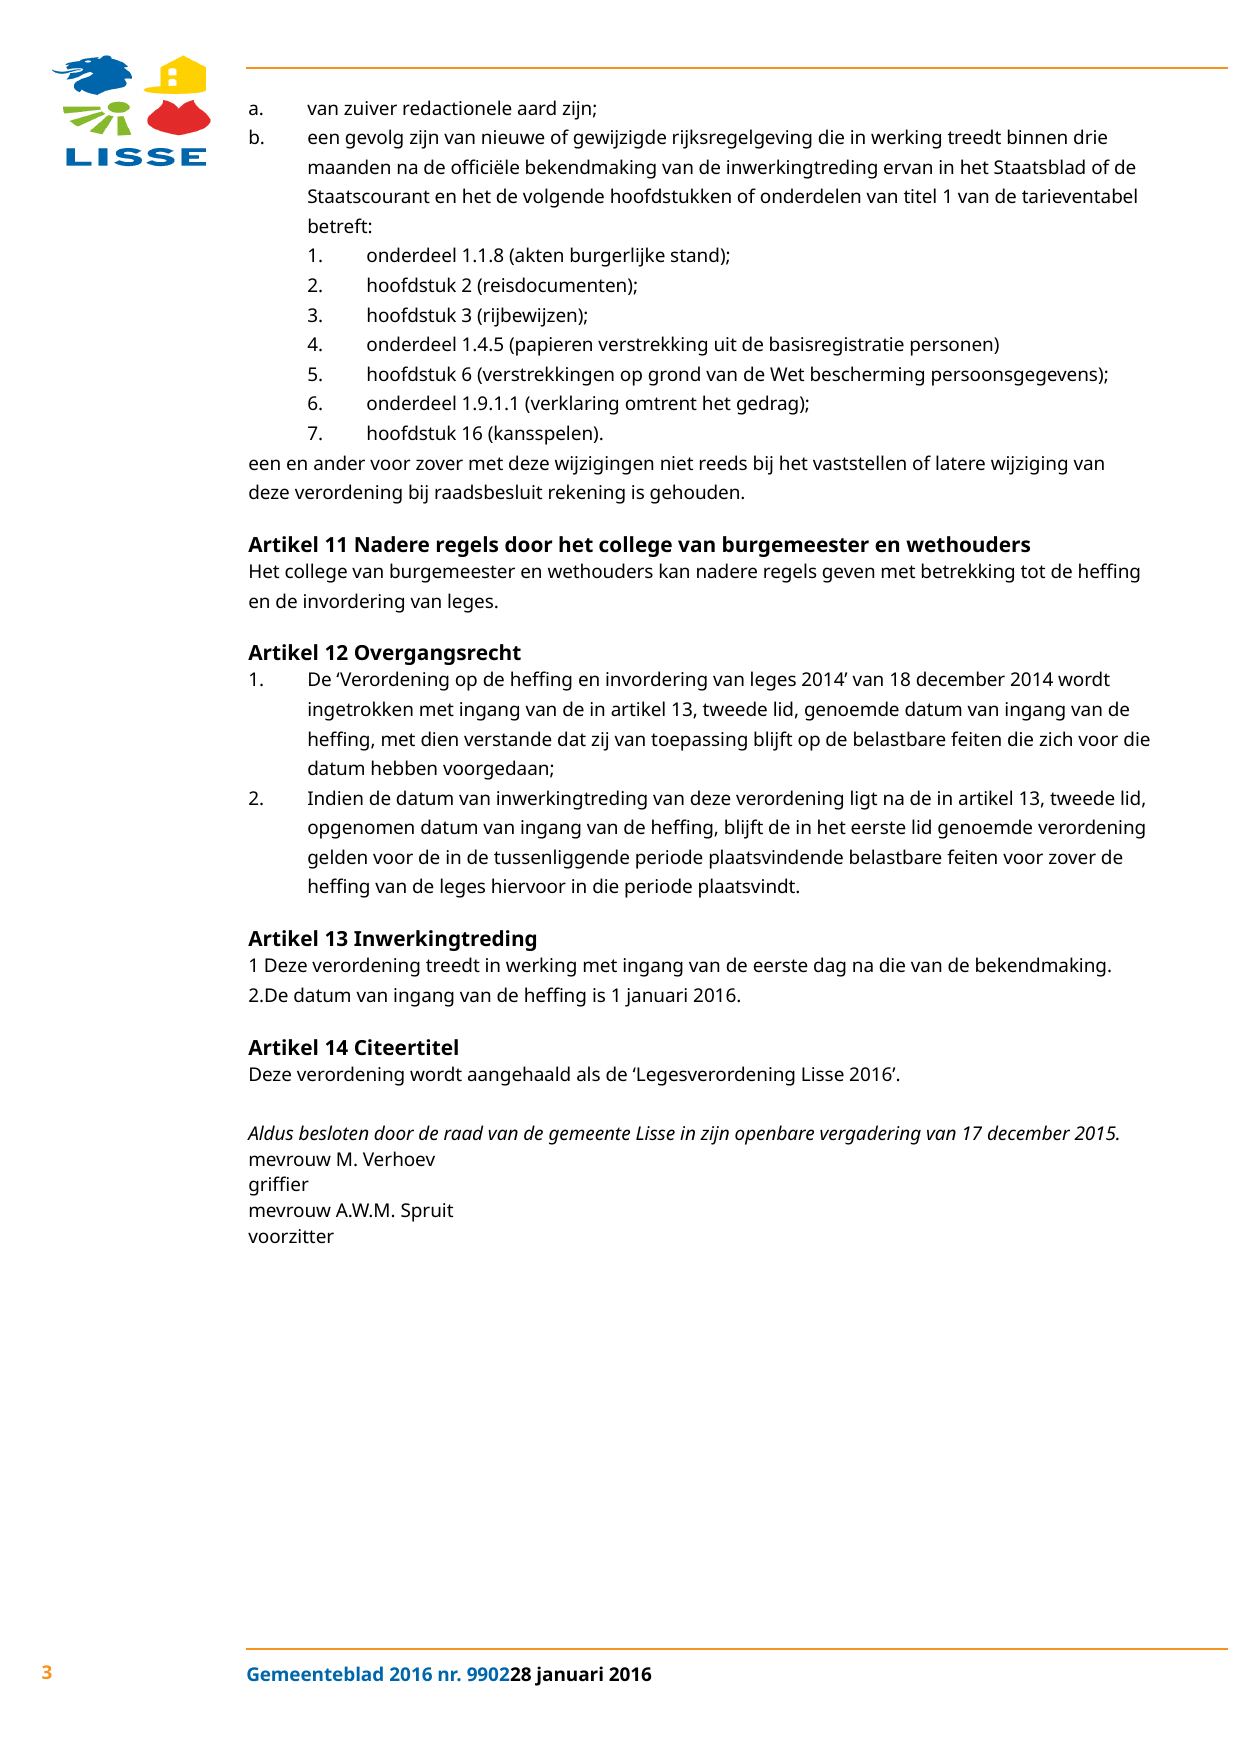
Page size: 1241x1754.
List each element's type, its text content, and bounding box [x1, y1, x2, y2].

text Artikel 12 Overgangsrecht [248, 638, 1152, 667]
text 2.De datum van ingang van de heffing is 1 januari 2016. [248, 982, 1152, 1008]
list een gevolg zijn van nieuwe of gewijzigde rijksregelgeving die in werking treedt binnen drie maanden na de officiële bekendmaking van de inwerkingtreding ervan in het Staatsblad of de Staatscourant en het de volgende hoofdstukken of onderdelen van titel 1 van de tarieventabel betreft: [248, 124, 1152, 239]
list onderdeel 1.1.8 (akten burgerlijke stand); [307, 243, 1152, 268]
text mevrouw M. Verhoev [248, 1146, 1152, 1172]
list van zuiver redactionele aard zijn; [248, 95, 1152, 121]
list hoofdstuk 3 (rijbewijzen); [307, 302, 1152, 328]
list hoofdstuk 16 (kansspelen). [307, 420, 1152, 446]
text Artikel 13 Inwerkingtreding [248, 924, 1152, 953]
list De ‘Verordening op de heffing en invordering van leges 2014’ van 18 december 2014 wordt ingetrokken met ingang van de in artikel 13, tweede lid, genoemde datum van ingang van de heffing, met dien verstande dat zij van toepassing blijft op de belastbare feiten die zich voor die datum hebben voorgedaan; [248, 667, 1152, 781]
list hoofdstuk 2 (reisdocumenten); [307, 272, 1152, 298]
text 1 Deze verordening treedt in werking met ingang van de eerste dag na die van de bekendmaking. [248, 953, 1152, 978]
list Indien de datum van inwerkingtreding van deze verordening ligt na de in artikel 13, tweede lid, opgenomen datum van ingang van de heffing, blijft de in het eerste lid genoemde verordening gelden voor de in de tussenliggende periode plaatsvindende belastbare feiten voor zover de heffing van de leges hiervoor in die periode plaatsvindt. [248, 785, 1152, 899]
text Artikel 11 Nadere regels door het college van burgemeester en wethouders [248, 530, 1152, 558]
text voorzitter [248, 1223, 1152, 1249]
text Deze verordening wordt aangehaald als de ‘Legesverordening Lisse 2016’. [248, 1061, 1152, 1087]
list hoofdstuk 6 (verstrekkingen op grond van de Wet bescherming persoonsgegevens); [307, 361, 1152, 387]
text mevrouw A.W.M. Spruit [248, 1197, 1152, 1223]
text griffier [248, 1172, 1152, 1197]
text Artikel 14 Citeertitel [248, 1033, 1152, 1061]
text Het college van burgemeester en wethouders kan nadere regels geven met betrekking tot de heffing en de invordering van leges. [248, 558, 1152, 613]
list onderdeel 1.9.1.1 (verklaring omtrent het gedrag); [307, 391, 1152, 416]
list onderdeel 1.4.5 (papieren verstrekking uit de basisregistratie personen) [307, 331, 1152, 357]
text een en ander voor zover met deze wijzigingen niet reeds bij het vaststellen of latere wijziging van deze verordening bij raadsbesluit rekening is gehouden. [248, 450, 1152, 505]
text Aldus besloten door de raad van de gemeente Lisse in zijn openbare vergadering van 17 december 2015. [248, 1120, 1152, 1146]
picture [41, 47, 231, 172]
